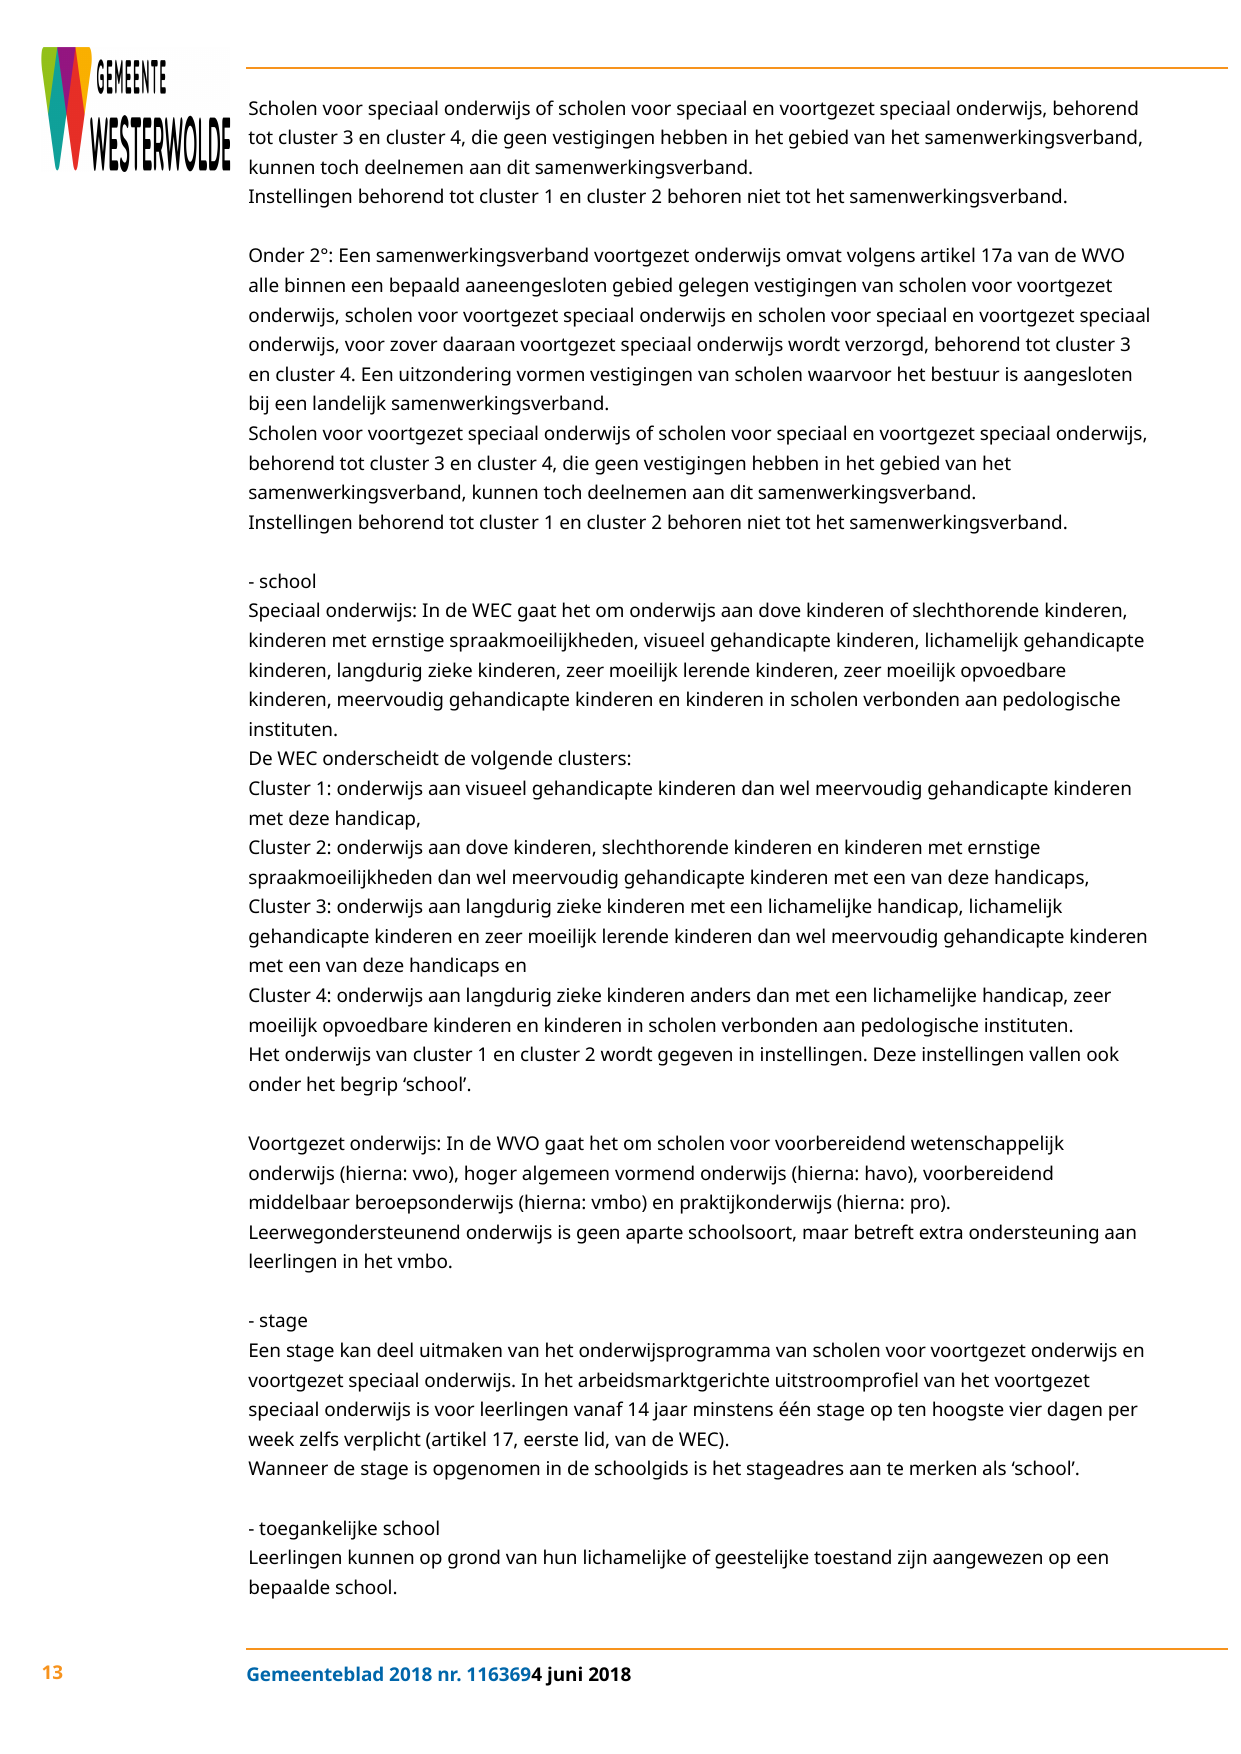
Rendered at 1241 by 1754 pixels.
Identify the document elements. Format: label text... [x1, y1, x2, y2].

text Een stage kan deel uitmaken van het onderwijsprogramma van scholen voor voortgezet onderwijs en voortgezet speciaal onderwijs. In het arbeidsmarktgerichte uitstroomprofiel van het voortgezet speciaal onderwijs is voor leerlingen vanaf 14 jaar minstens één stage op ten hoogste vier dagen per week zelfs verplicht (artikel 17, eerste lid, van de WEC). [248, 1337, 1152, 1452]
text Leerlingen kunnen op grond van hun lichamelijke of geestelijke toestand zijn aangewezen op een bepaalde school. [248, 1544, 1152, 1600]
text Speciaal onderwijs: In de WEC gaat het om onderwijs aan dove kinderen of slechthorende kinderen, kinderen met ernstige spraakmoeilijkheden, visueel gehandicapte kinderen, lichamelijk gehandicapte kinderen, langdurig zieke kinderen, zeer moeilijk lerende kinderen, zeer moeilijk opvoedbare kinderen, meervoudig gehandicapte kinderen en kinderen in scholen verbonden aan pedologische instituten. [248, 598, 1152, 742]
picture [41, 47, 231, 172]
text - stage [248, 1308, 1152, 1333]
text Cluster 1: onderwijs aan visueel gehandicapte kinderen dan wel meervoudig gehandicapte kinderen met deze handicap, [248, 775, 1152, 831]
text Cluster 2: onderwijs aan dove kinderen, slechthorende kinderen en kinderen met ernstige spraakmoeilijkheden dan wel meervoudig gehandicapte kinderen met een van deze handicaps, [248, 834, 1152, 890]
text Wanneer de stage is opgenomen in de schoolgids is het stageadres aan te merken als ‘school’. [248, 1456, 1152, 1481]
text - school [248, 568, 1152, 594]
text Het onderwijs van cluster 1 en cluster 2 wordt gegeven in instellingen. Deze instellingen vallen ook onder het begrip ‘school’. [248, 1041, 1152, 1097]
text Scholen voor voortgezet speciaal onderwijs of scholen voor speciaal en voortgezet speciaal onderwijs, behorend tot cluster 3 en cluster 4, die geen vestigingen hebben in het gebied van het samenwerkingsverband, kunnen toch deelnemen aan dit samenwerkingsverband. [248, 420, 1152, 505]
text Cluster 4: onderwijs aan langdurig zieke kinderen anders dan met een lichamelijke handicap, zeer moeilijk opvoedbare kinderen en kinderen in scholen verbonden aan pedologische instituten. [248, 982, 1152, 1038]
text De WEC onderscheidt de volgende clusters: [248, 746, 1152, 771]
text - toegankelijke school [248, 1515, 1152, 1541]
text Onder 2°: Een samenwerkingsverband voortgezet onderwijs omvat volgens artikel 17a van de WVO alle binnen een bepaald aaneengesloten gebied gelegen vestigingen van scholen voor voortgezet onderwijs, scholen voor voortgezet speciaal onderwijs en scholen voor speciaal en voortgezet speciaal onderwijs, voor zover daaraan voortgezet speciaal onderwijs wordt verzorgd, behorend tot cluster 3 en cluster 4. Een uitzondering vormen vestigingen van scholen waarvoor het bestuur is aangesloten bij een landelijk samenwerkingsverband. [248, 243, 1152, 416]
text Leerwegondersteunend onderwijs is geen aparte schoolsoort, maar betreft extra ondersteuning aan leerlingen in het vmbo. [248, 1219, 1152, 1274]
text Cluster 3: onderwijs aan langdurig zieke kinderen met een lichamelijke handicap, lichamelijk gehandicapte kinderen en zeer moeilijk lerende kinderen dan wel meervoudig gehandicapte kinderen met een van deze handicaps en [248, 893, 1152, 978]
text Instellingen behorend tot cluster 1 en cluster 2 behoren niet tot het samenwerkingsverband. [248, 183, 1152, 209]
text Scholen voor speciaal onderwijs of scholen voor speciaal en voortgezet speciaal onderwijs, behorend tot cluster 3 en cluster 4, die geen vestigingen hebben in het gebied van het samenwerkingsverband, kunnen toch deelnemen aan dit samenwerkingsverband. [248, 95, 1152, 180]
text Voortgezet onderwijs: In de WVO gaat het om scholen voor voorbereidend wetenschappelijk onderwijs (hierna: vwo), hoger algemeen vormend onderwijs (hierna: havo), voorbereidend middelbaar beroepsonderwijs (hierna: vmbo) en praktijkonderwijs (hierna: pro). [248, 1130, 1152, 1215]
text Instellingen behorend tot cluster 1 en cluster 2 behoren niet tot het samenwerkingsverband. [248, 509, 1152, 535]
